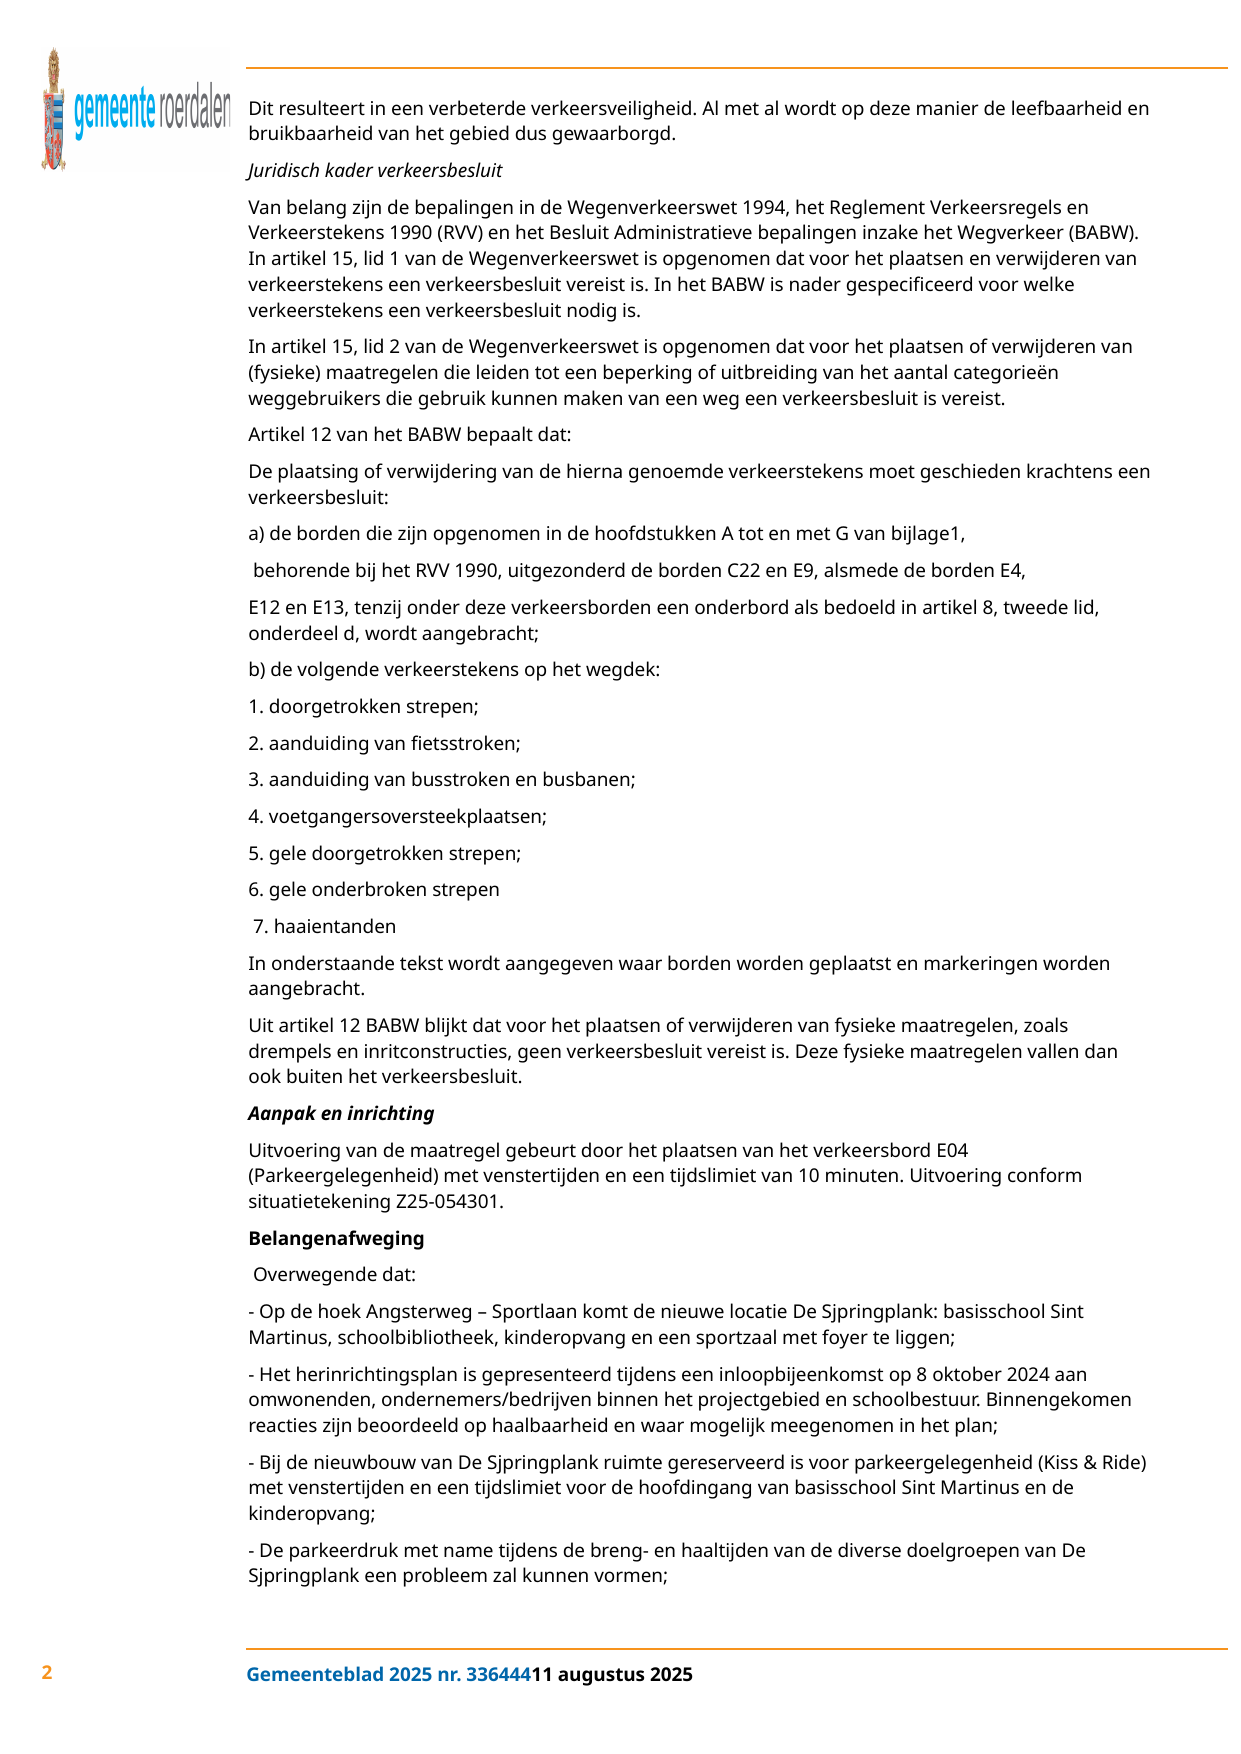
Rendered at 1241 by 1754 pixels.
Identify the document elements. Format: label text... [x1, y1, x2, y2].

text - De parkeerdruk met name tijdens de breng- en haaltijden van de diverse doelgroepen van De Sjpringplank een probleem zal kunnen vormen; [248, 1537, 1152, 1588]
text - Op de hoek Angsterweg – Sportlaan komt de nieuwe locatie De Sjpringplank: basisschool Sint Martinus, schoolbibliotheek, kinderopvang en een sportzaal met foyer te liggen; [248, 1298, 1152, 1350]
picture [41, 47, 231, 172]
text a) de borden die zijn opgenomen in de hoofdstukken A tot en met G van bijlage1, [248, 521, 1152, 546]
text Overwegende dat: [248, 1262, 1152, 1287]
text Juridisch kader verkeersbesluit [248, 157, 1152, 183]
text 5. gele doorgetrokken strepen; [248, 840, 1152, 865]
text Uit artikel 12 BABW blijkt dat voor het plaatsen of verwijderen van fysieke maatregelen, zoals drempels en inritconstructies, geen verkeersbesluit vereist is. Deze fysieke maatregelen vallen dan ook buiten het verkeersbesluit. [248, 1012, 1152, 1089]
text Uitvoering van de maatregel gebeurt door het plaatsen van het verkeersbord E04 (Parkeergelegenheid) met venstertijden en een tijdslimiet van 10 minuten. Uitvoering conform situatietekening Z25-054301. [248, 1137, 1152, 1214]
text - Het herinrichtingsplan is gepresenteerd tijdens een inloopbijeenkomst op 8 oktober 2024 aan omwonenden, ondernemers/bedrijven binnen het projectgebied en schoolbestuur. Binnengekomen reacties zijn beoordeeld op haalbaarheid en waar mogelijk meegenomen in het plan; [248, 1361, 1152, 1438]
text b) de volgende verkeerstekens op het wegdek: [248, 656, 1152, 682]
text 7. haaientanden [248, 913, 1152, 939]
text Belangenafweging [248, 1225, 1152, 1251]
text De plaatsing of verwijdering van de hierna genoemde verkeerstekens moet geschieden krachtens een verkeersbesluit: [248, 458, 1152, 510]
text Artikel 12 van het BABW bepaalt dat: [248, 422, 1152, 447]
text 3. aanduiding van busstroken en busbanen; [248, 766, 1152, 792]
text In onderstaande tekst wordt aangegeven waar borden worden geplaatst en markeringen worden aangebracht. [248, 950, 1152, 1001]
text 1. doorgetrokken strepen; [248, 693, 1152, 719]
text Van belang zijn de bepalingen in de Wegenverkeerswet 1994, het Reglement Verkeersregels en Verkeerstekens 1990 (RVV) en het Besluit Administratieve bepalingen inzake het Wegverkeer (BABW). In artikel 15, lid 1 van de Wegenverkeerswet is opgenomen dat voor het plaatsen en verwijderen van verkeerstekens een verkeersbesluit vereist is. In het BABW is nader gespecificeerd voor welke verkeerstekens een verkeersbesluit nodig is. [248, 194, 1152, 322]
text E12 en E13, tenzij onder deze verkeersborden een onderbord als bedoeld in artikel 8, tweede lid, onderdeel d, wordt aangebracht; [248, 594, 1152, 645]
text In artikel 15, lid 2 van de Wegenverkeerswet is opgenomen dat voor het plaatsen of verwijderen van (fysieke) maatregelen die leiden tot een beperking of uitbreiding van het aantal categorieën weggebruikers die gebruik kunnen maken van een weg een verkeersbesluit is vereist. [248, 333, 1152, 411]
text 2. aanduiding van fietsstroken; [248, 730, 1152, 755]
text 4. voetgangersoversteekplaatsen; [248, 803, 1152, 829]
text - Bij de nieuwbouw van De Sjpringplank ruimte gereserveerd is voor parkeergelegenheid (Kiss & Ride) met venstertijden en een tijdslimiet voor de hoofdingang van basisschool Sint Martinus en de kinderopvang; [248, 1449, 1152, 1526]
text Dit resulteert in een verbeterde verkeersveiligheid. Al met al wordt op deze manier de leefbaarheid en bruikbaarheid van het gebied dus gewaarborgd. [248, 95, 1152, 146]
text behorende bij het RVV 1990, uitgezonderd de borden C22 en E9, alsmede de borden E4, [248, 557, 1152, 583]
text Aanpak en inrichting [248, 1100, 1152, 1126]
text 6. gele onderbroken strepen [248, 876, 1152, 902]
